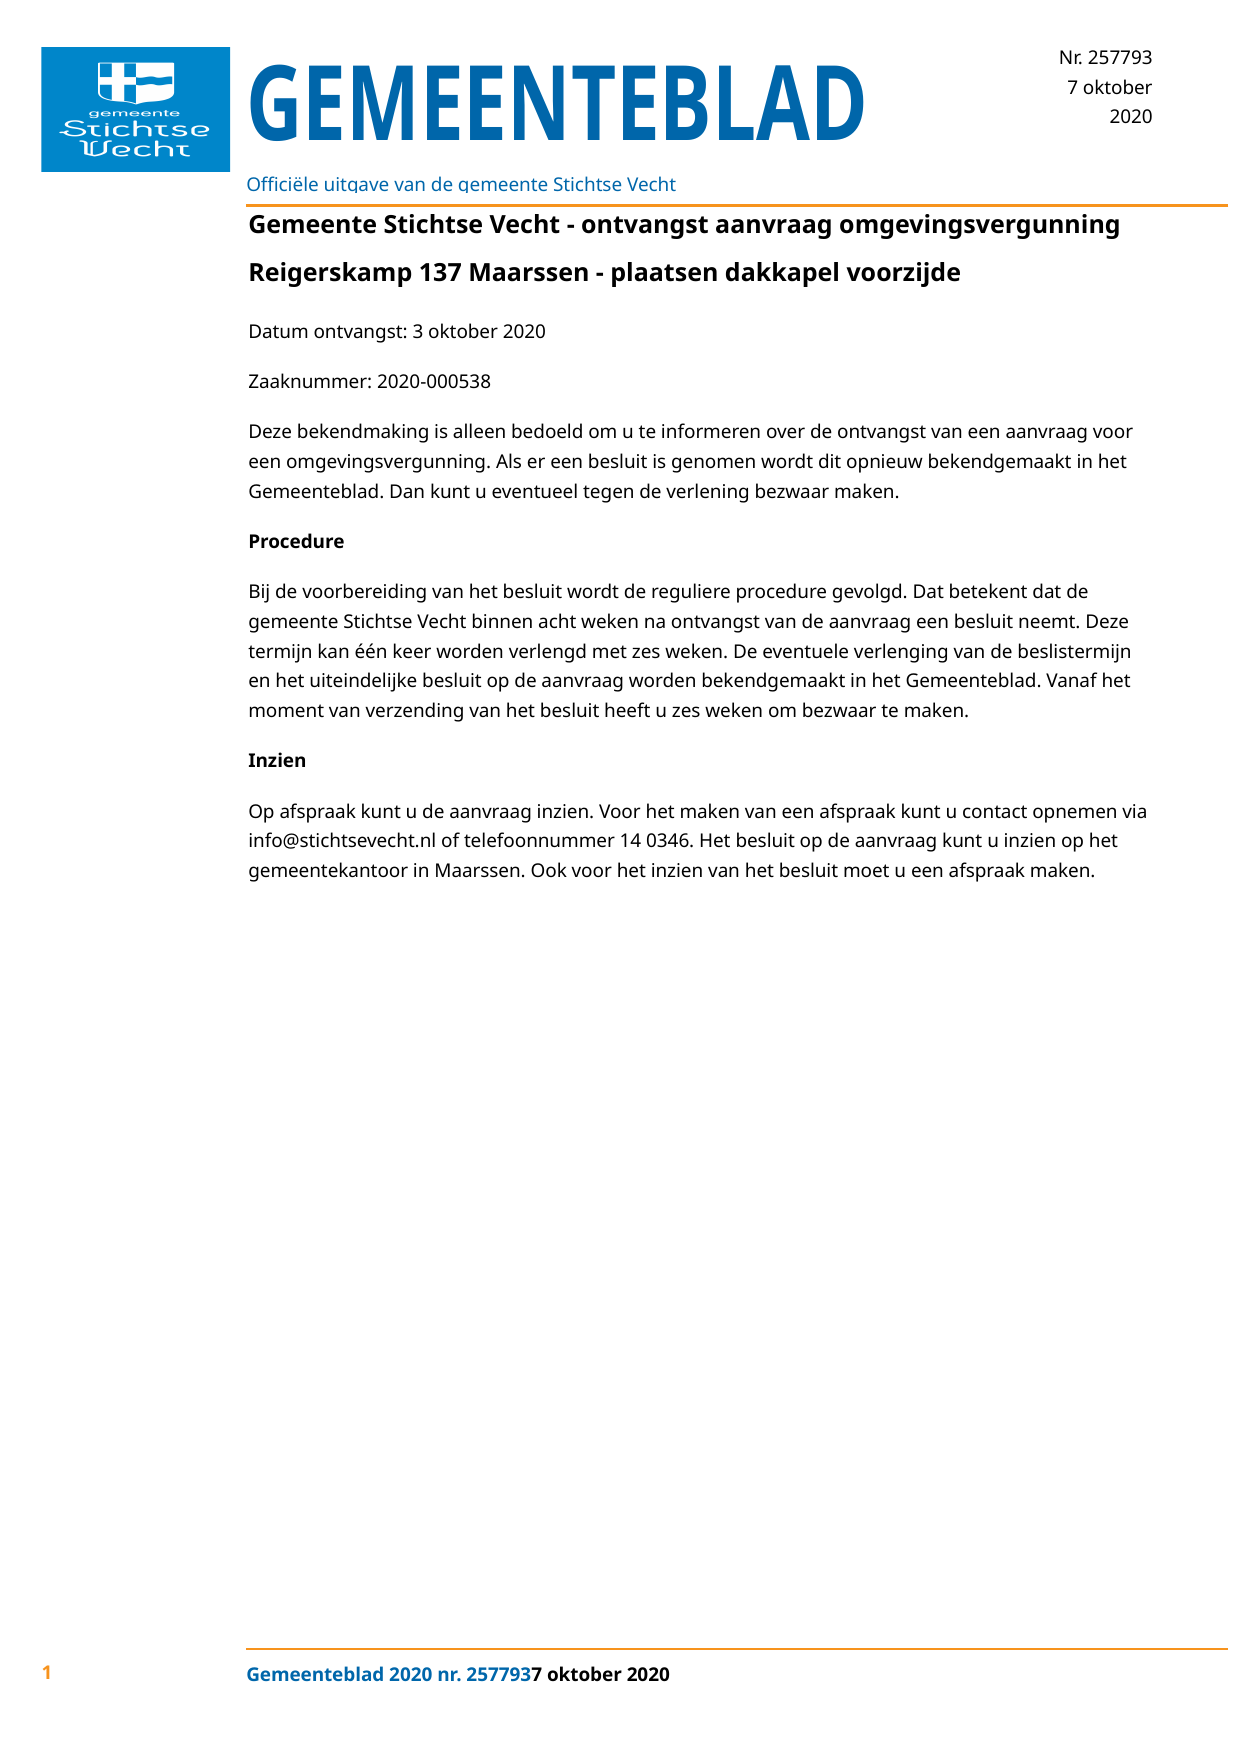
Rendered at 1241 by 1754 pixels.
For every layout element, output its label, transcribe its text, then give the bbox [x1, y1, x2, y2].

picture [137, 63, 174, 103]
text Bij de voorbereiding van het besluit wordt de reguliere procedure gevolgd. Dat betekent dat de gemeente Stichtse Vecht binnen acht weken na ontvangst van de aanvraag een besluit neemt. Deze termijn kan één keer worden verlengd met zes weken. De eventuele verlenging van de beslistermijn en het uiteindelijke besluit op de aanvraag worden bekendgemaakt in het Gemeenteblad. Vanaf het moment van verzending van het besluit heeft u zes weken om bezwaar te maken. [248, 579, 1152, 723]
text Datum ontvangst: 3 oktober 2020 [248, 318, 1152, 344]
text Zaaknummer: 2020-000538 [248, 368, 1152, 394]
text Procedure [248, 528, 1152, 554]
text Op afspraak kunt u de aanvraag inzien. Voor het maken van een afspraak kunt u contact opnemen via info@stichtsevecht.nl of telefoonnummer 14 0346. Het besluit op de aanvraag kunt u inzien op het gemeentekantoor in Maarssen. Ook voor het inzien van het besluit moet u een afspraak maken. [248, 798, 1152, 883]
picture [99, 63, 135, 101]
text Deze bekendmaking is alleen bedoeld om u te informeren over de ontvangst van een aanvraag voor een omgevingsvergunning. Als er een besluit is genomen wordt dit opnieuw bekendgemaakt in het Gemeenteblad. Dan kunt u eventueel tegen de verlening bezwaar maken. [248, 419, 1152, 504]
text Inzien [248, 747, 1152, 773]
text Gemeente Stichtse Vecht - ontvangst aanvraag omgevingsvergunning Reigerskamp 137 Maarssen - plaatsen dakkapel voorzijde [248, 207, 1152, 288]
